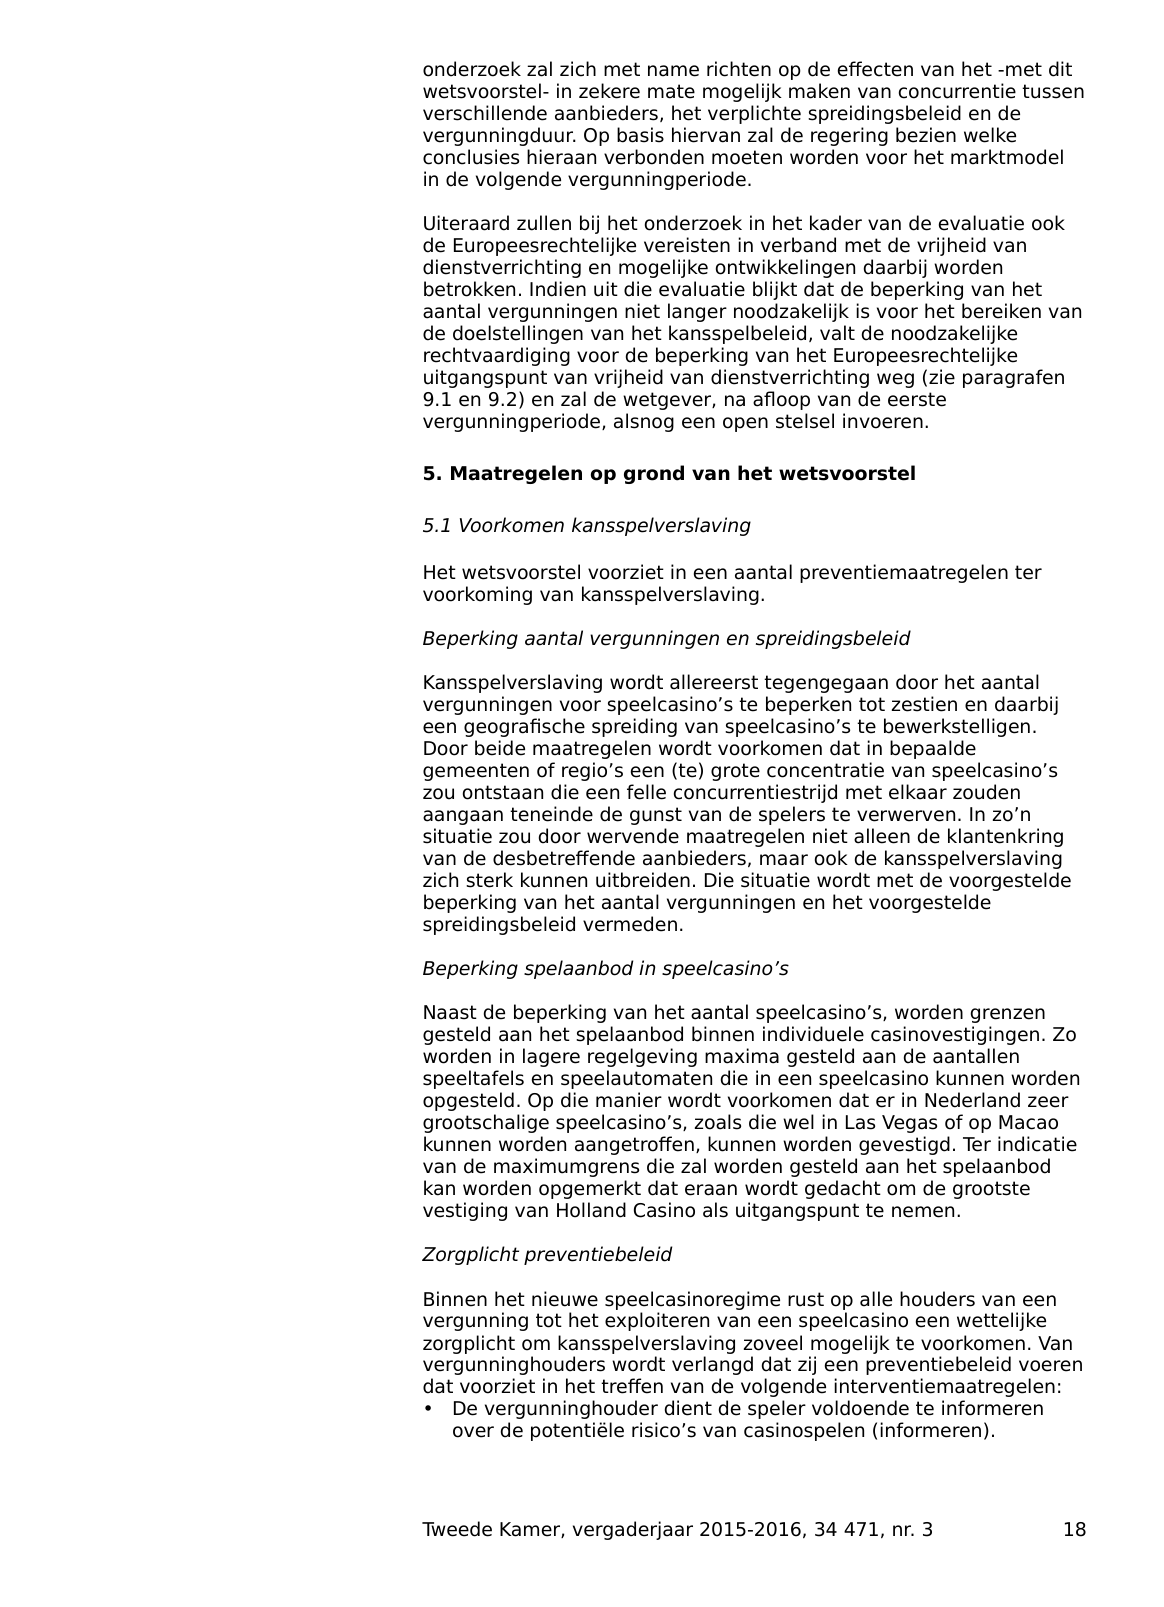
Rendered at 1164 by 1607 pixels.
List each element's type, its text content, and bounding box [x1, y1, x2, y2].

subtitle Zorgplicht preventiebeleid [422, 1244, 1087, 1266]
subtitle Beperking spelaanbod in speelcasino’s [422, 958, 1087, 980]
text Uiteraard zullen bij het onderzoek in het kader van de evaluatie ook de Europeesrechtelijke vereisten in verband met de vrijheid van dienstverrichting en mogelijke ontwikkelingen daarbij worden betrokken. Indien uit die evaluatie blijkt dat de beperking van het aantal vergunningen niet langer noodzakelijk is voor het bereiken van de doelstellingen van het kansspelbeleid, valt de noodzakelijke rechtvaardiging voor de beperking van het Europeesrechtelijke uitgangspunt van vrijheid van dienstverrichting weg (zie paragrafen 9.1 en 9.2) en zal de wetgever, na afloop van de eerste vergunningperiode, alsnog een open stelsel invoeren. [422, 213, 1087, 433]
text onderzoek zal zich met name richten op de effecten van het -met dit wetsvoorstel- in zekere mate mogelijk maken van concurrentie tussen verschillende aanbieders, het verplichte spreidingsbeleid en de vergunningduur. Op basis hiervan zal de regering bezien welke conclusies hieraan verbonden moeten worden voor het marktmodel in de volgende vergunningperiode. [422, 59, 1087, 191]
subtitle 5. Maatregelen op grond van het wetsvoorstel [422, 463, 1087, 485]
text Naast de beperking van het aantal speelcasino’s, worden grenzen gesteld aan het spelaanbod binnen individuele casinovestigingen. Zo worden in lagere regelgeving maxima gesteld aan de aantallen speeltafels en speelautomaten die in een speelcasino kunnen worden opgesteld. Op die manier wordt voorkomen dat er in Nederland zeer grootschalige speelcasino’s, zoals die wel in Las Vegas of op Macao kunnen worden aangetroffen, kunnen worden gevestigd. Ter indicatie van de maximumgrens die zal worden gesteld aan het spelaanbod kan worden opgemerkt dat eraan wordt gedacht om de grootste vestiging van Holland Casino als uitgangspunt te nemen. [422, 1002, 1087, 1222]
text Kansspelverslaving wordt allereerst tegengegaan door het aantal vergunningen voor speelcasino’s te beperken tot zestien en daarbij een geografische spreiding van speelcasino’s te bewerkstelligen. Door beide maatregelen wordt voorkomen dat in bepaalde gemeenten of regio’s een (te) grote concentratie van speelcasino’s zou ontstaan die een felle concurrentiestrijd met elkaar zouden aangaan teneinde de gunst van de spelers te verwerven. In zo’n situatie zou door wervende maatregelen niet alleen de klantenkring van de desbetreffende aanbieders, maar ook de kansspelverslaving zich sterk kunnen uitbreiden. Die situatie wordt met de voorgestelde beperking van het aantal vergunningen en het voorgestelde spreidingsbeleid vermeden. [422, 672, 1087, 936]
text Binnen het nieuwe speelcasinoregime rust op alle houders van een vergunning tot het exploiteren van een speelcasino een wettelijke zorgplicht om kansspelverslaving zoveel mogelijk te voorkomen. Van vergunninghouders wordt verlangd dat zij een preventiebeleid voeren dat voorziet in het treffen van de volgende interventiemaatregelen: [422, 1288, 1087, 1398]
subtitle 5.1 Voorkomen kansspelverslaving [422, 515, 1087, 537]
text • De vergunninghouder dient de speler voldoende te informeren over de potentiële risico’s van casinospelen (informeren). [422, 1398, 1087, 1442]
subtitle Beperking aantal vergunningen en spreidingsbeleid [422, 628, 1087, 650]
text Het wetsvoorstel voorziet in een aantal preventiemaatregelen ter voorkoming van kansspelverslaving. [422, 562, 1087, 606]
